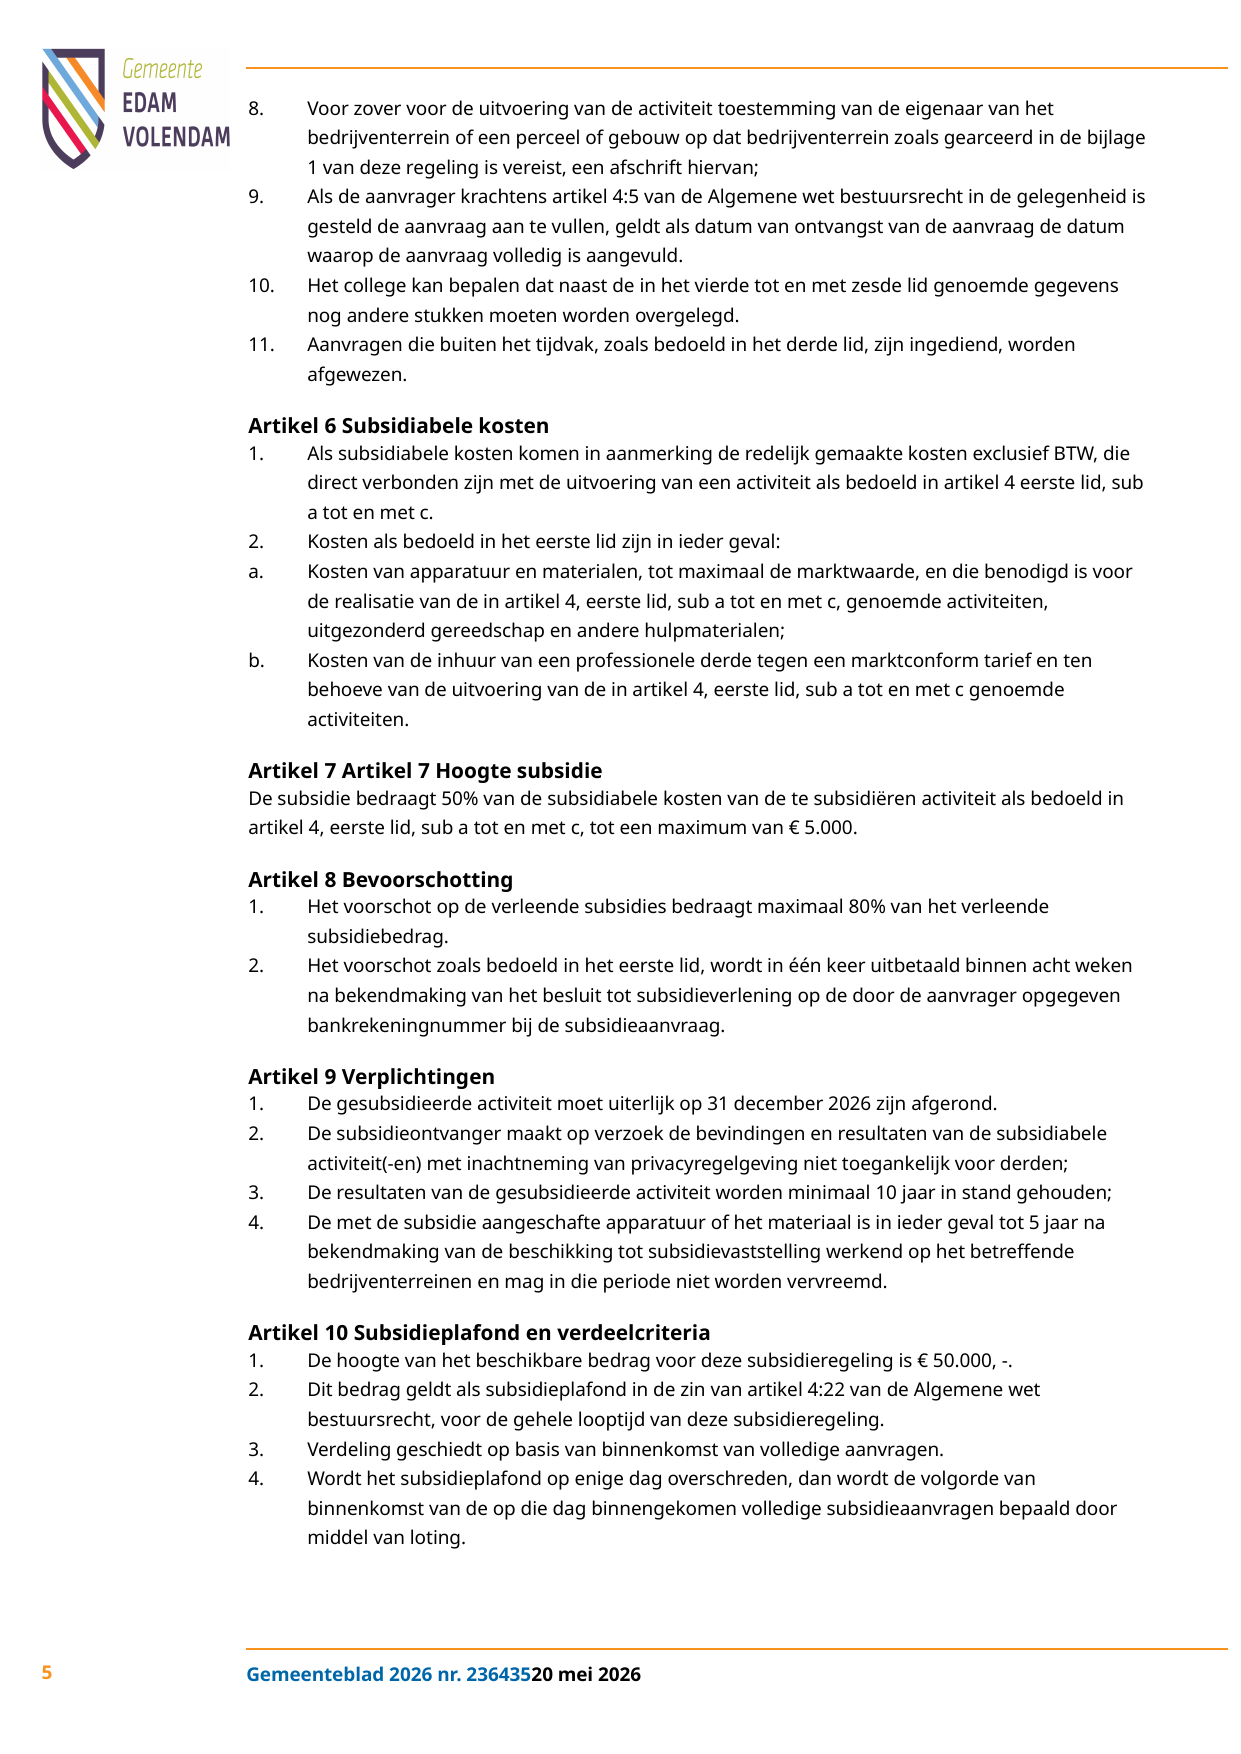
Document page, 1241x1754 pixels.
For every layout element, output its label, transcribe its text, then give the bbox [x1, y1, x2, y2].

list De resultaten van de gesubsidieerde activiteit worden minimaal 10 jaar in stand gehouden; [248, 1179, 1152, 1205]
list Als de aanvrager krachtens artikel 4:5 van de Algemene wet bestuursrecht in de gelegenheid is gesteld de aanvraag aan te vullen, geldt als datum van ontvangst van de aanvraag de datum waarop de aanvraag volledig is aangevuld. [248, 183, 1152, 268]
list Aanvragen die buiten het tijdvak, zoals bedoeld in het derde lid, zijn ingediend, worden afgewezen. [248, 331, 1152, 387]
text Artikel 7 Artikel 7 Hoogte subsidie [248, 757, 1152, 785]
list Kosten als bedoeld in het eerste lid zijn in ieder geval: [248, 529, 1152, 554]
text Artikel 10 Subsidieplafond en verdeelcriteria [248, 1318, 1152, 1347]
list Verdeling geschiedt op basis van binnenkomst van volledige aanvragen. [248, 1436, 1152, 1461]
list Dit bedrag geldt als subsidieplafond in de zin van artikel 4:22 van de Algemene wet bestuursrecht, voor de gehele looptijd van deze subsidieregeling. [248, 1377, 1152, 1432]
list De hoogte van het beschikbare bedrag voor deze subsidieregeling is € 50.000, -. [248, 1347, 1152, 1373]
list Het college kan bepalen dat naast de in het vierde tot en met zesde lid genoemde gegevens nog andere stukken moeten worden overgelegd. [248, 272, 1152, 328]
text De subsidie bedraagt 50% van de subsidiabele kosten van de te subsidiëren activiteit als bedoeld in artikel 4, eerste lid, sub a tot en met c, tot een maximum van € 5.000. [248, 785, 1152, 840]
list De met de subsidie aangeschafte apparatuur of het materiaal is in ieder geval tot 5 jaar na bekendmaking van de beschikking tot subsidievaststelling werkend op het betreffende bedrijventerreinen en mag in die periode niet worden vervreemd. [248, 1209, 1152, 1294]
list Het voorschot op de verleende subsidies bedraagt maximaal 80% van het verleende subsidiebedrag. [248, 893, 1152, 949]
list Voor zover voor de uitvoering van de activiteit toestemming van de eigenaar van het bedrijventerrein of een perceel of gebouw op dat bedrijventerrein zoals gearceerd in de bijlage 1 van deze regeling is vereist, een afschrift hiervan; [248, 95, 1152, 180]
list De subsidieontvanger maakt op verzoek de bevindingen en resultaten van de subsidiabele activiteit(-en) met inachtneming van privacyregelgeving niet toegankelijk voor derden; [248, 1120, 1152, 1176]
list Kosten van apparatuur en materialen, tot maximaal de marktwaarde, en die benodigd is voor de realisatie van de in artikel 4, eerste lid, sub a tot en met c, genoemde activiteiten, uitgezonderd gereedschap en andere hulpmaterialen; [248, 558, 1152, 643]
text Artikel 9 Verplichtingen [248, 1062, 1152, 1091]
list Wordt het subsidieplafond op enige dag overschreden, dan wordt de volgorde van binnenkomst van de op die dag binnengekomen volledige subsidieaanvragen bepaald door middel van loting. [248, 1465, 1152, 1550]
text Artikel 8 Bevoorschotting [248, 865, 1152, 893]
list Als subsidiabele kosten komen in aanmerking de redelijk gemaakte kosten exclusief BTW, die direct verbonden zijn met de uitvoering van een activiteit als bedoeld in artikel 4 eerste lid, sub a tot en met c. [248, 440, 1152, 525]
text Artikel 6 Subsidiabele kosten [248, 411, 1152, 440]
list De gesubsidieerde activiteit moet uiterlijk op 31 december 2026 zijn afgerond. [248, 1091, 1152, 1116]
list Kosten van de inhuur van een professionele derde tegen een marktconform tarief en ten behoeve van de uitvoering van de in artikel 4, eerste lid, sub a tot en met c genoemde activiteiten. [248, 647, 1152, 732]
list Het voorschot zoals bedoeld in het eerste lid, wordt in één keer uitbetaald binnen acht weken na bekendmaking van het besluit tot subsidieverlening op de door de aanvrager opgegeven bankrekeningnummer bij de subsidieaanvraag. [248, 953, 1152, 1037]
picture [41, 47, 231, 172]
